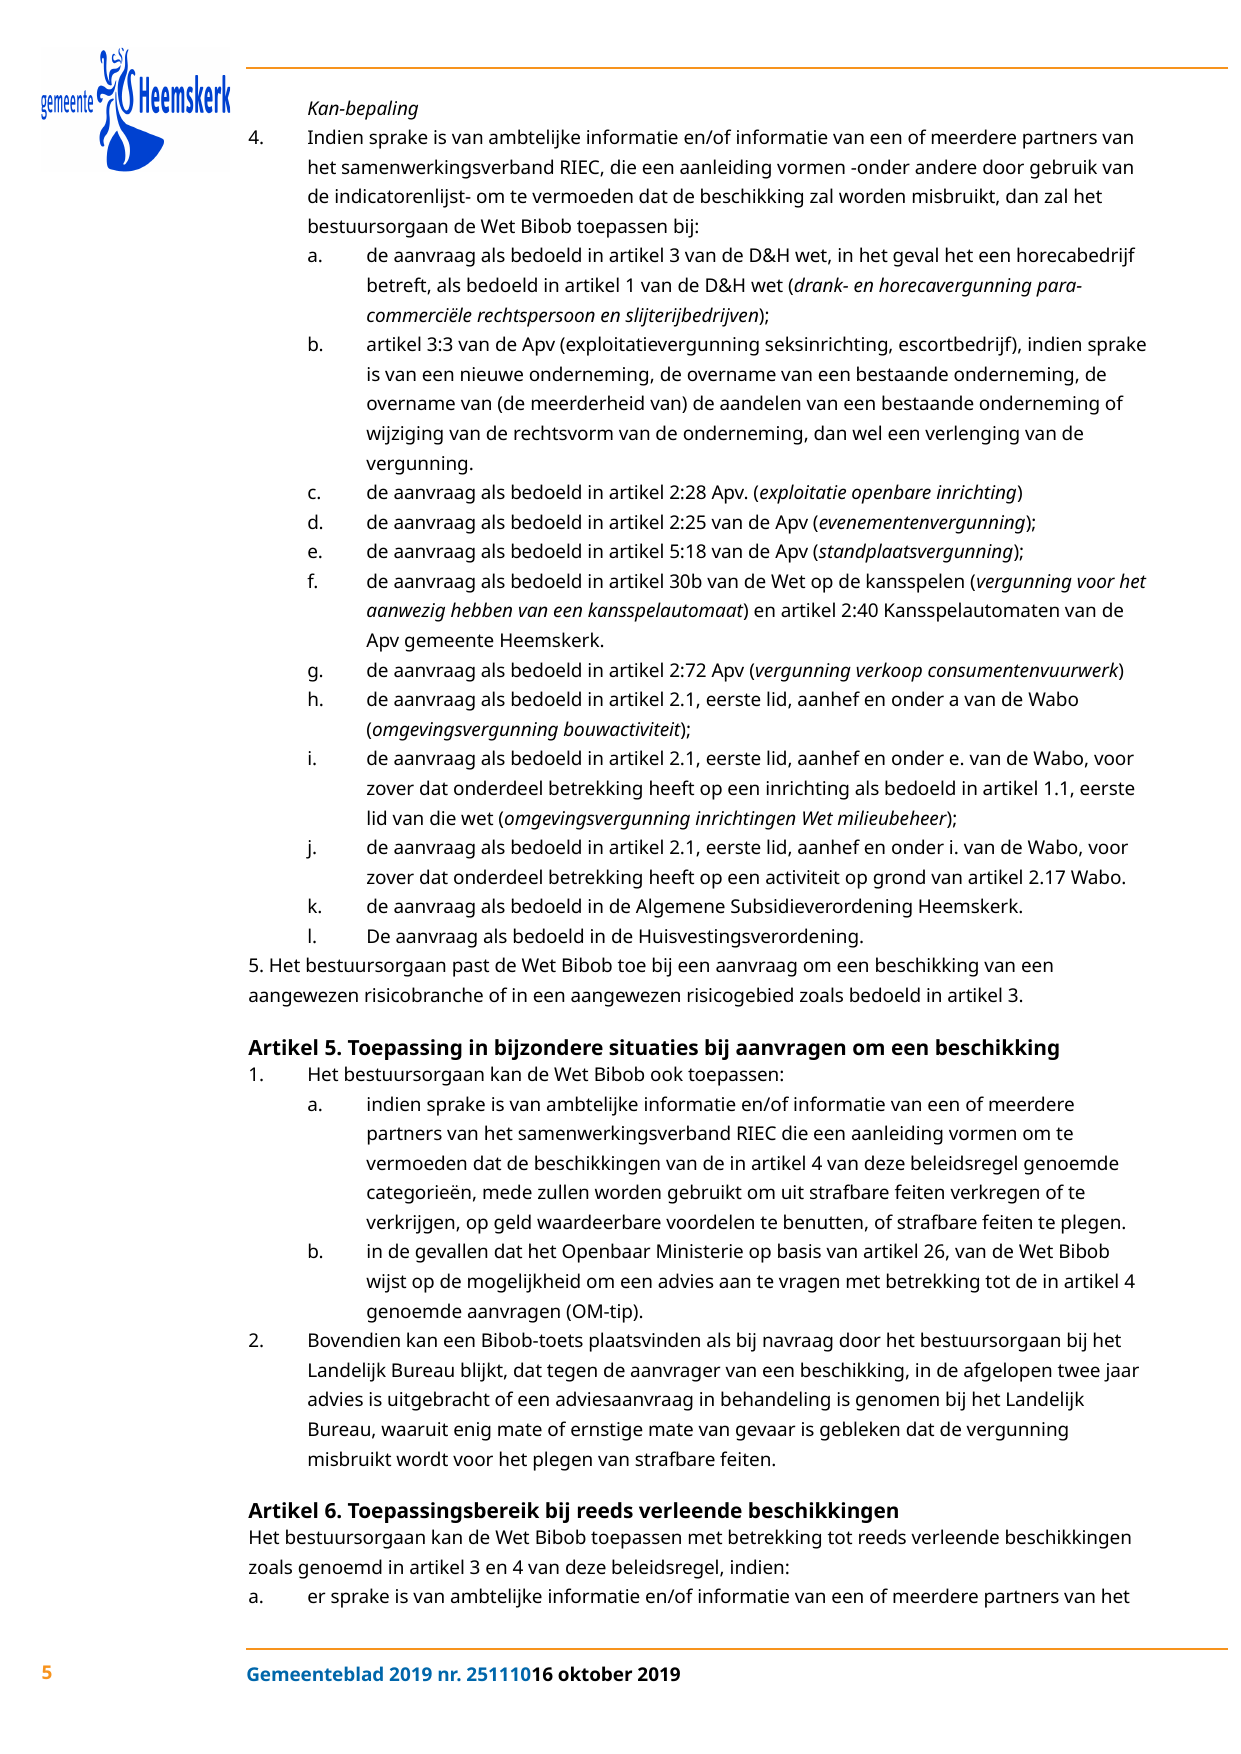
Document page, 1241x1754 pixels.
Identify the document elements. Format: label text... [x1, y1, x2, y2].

list in de gevallen dat het Openbaar Ministerie op basis van artikel 26, van de Wet Bibob wijst op de mogelijkheid om een advies aan te vragen met betrekking tot de in artikel 4 genoemde aanvragen (OM-tip). [307, 1239, 1152, 1323]
text Het bestuursorgaan kan de Wet Bibob toepassen met betrekking tot reeds verleende beschikkingen zoals genoemd in artikel 3 en 4 van deze beleidsregel, indien: [248, 1524, 1152, 1580]
list de aanvraag als bedoeld in de Algemene Subsidieverordening Heemskerk. [307, 893, 1152, 919]
list de aanvraag als bedoeld in artikel 2:25 van de Apv (evenementenvergunning); [307, 509, 1152, 535]
list de aanvraag als bedoeld in artikel 5:18 van de Apv (standplaatsvergunning); [307, 538, 1152, 564]
list Bovendien kan een Bibob-toets plaatsvinden als bij navraag door het bestuursorgaan bij het Landelijk Bureau blijkt, dat tegen de aanvrager van een beschikking, in de afgelopen twee jaar advies is uitgebracht of een adviesaanvraag in behandeling is genomen bij het Landelijk Bureau, waaruit enig mate of ernstige mate van gevaar is gebleken dat de vergunning misbruikt wordt voor het plegen van strafbare feiten. [248, 1327, 1152, 1471]
list de aanvraag als bedoeld in artikel 3 van de D&H wet, in het geval het een horecabedrijf betreft, als bedoeld in artikel 1 van de D&H wet (drank- en horecavergunning para-commerciële rechtspersoon en slijterijbedrijven); [307, 243, 1152, 328]
text 5. Het bestuursorgaan past de Wet Bibob toe bij een aanvraag om een beschikking van een aangewezen risicobranche of in een aangewezen risicogebied zoals bedoeld in artikel 3. [248, 953, 1152, 1008]
list de aanvraag als bedoeld in artikel 2.1, eerste lid, aanhef en onder a van de Wabo (omgevingsvergunning bouwactiviteit); [307, 686, 1152, 742]
list er sprake is van ambtelijke informatie en/of informatie van een of meerdere partners van het [248, 1584, 1152, 1609]
list de aanvraag als bedoeld in artikel 2:72 Apv (vergunning verkoop consumentenvuurwerk) [307, 657, 1152, 683]
list Het bestuursorgaan kan de Wet Bibob ook toepassen: [248, 1061, 1152, 1087]
list de aanvraag als bedoeld in artikel 2:28 Apv. (exploitatie openbare inrichting) [307, 479, 1152, 505]
list Indien sprake is van ambtelijke informatie en/of informatie van een of meerdere partners van het samenwerkingsverband RIEC, die een aanleiding vormen -onder andere door gebruik van de indicatorenlijst- om te vermoeden dat de beschikking zal worden misbruikt, dan zal het bestuursorgaan de Wet Bibob toepassen bij: [248, 124, 1152, 239]
list de aanvraag als bedoeld in artikel 2.1, eerste lid, aanhef en onder e. van de Wabo, voor zover dat onderdeel betrekking heeft op een inrichting als bedoeld in artikel 1.1, eerste lid van die wet (omgevingsvergunning inrichtingen Wet milieubeheer); [307, 746, 1152, 831]
list indien sprake is van ambtelijke informatie en/of informatie van een of meerdere partners van het samenwerkingsverband RIEC die een aanleiding vormen om te vermoeden dat de beschikkingen van de in artikel 4 van deze beleidsregel genoemde categorieën, mede zullen worden gebruikt om uit strafbare feiten verkregen of te verkrijgen, op geld waardeerbare voordelen te benutten, of strafbare feiten te plegen. [307, 1091, 1152, 1235]
list artikel 3:3 van de Apv (exploitatievergunning seksinrichting, escortbedrijf), indien sprake is van een nieuwe onderneming, de overname van een bestaande onderneming, de overname van (de meerderheid van) de aandelen van een bestaande onderneming of wijziging van de rechtsvorm van de onderneming, dan wel een verlenging van de vergunning. [307, 331, 1152, 476]
text Artikel 5. Toepassing in bijzondere situaties bij aanvragen om een beschikking [248, 1033, 1152, 1061]
list de aanvraag als bedoeld in artikel 30b van de Wet op de kansspelen (vergunning voor het aanwezig hebben van een kansspelautomaat) en artikel 2:40 Kansspelautomaten van de Apv gemeente Heemskerk. [307, 568, 1152, 653]
list De aanvraag als bedoeld in de Huisvestingsverordening. [307, 923, 1152, 949]
text Artikel 6. Toepassingsbereik bij reeds verleende beschikkingen [248, 1496, 1152, 1524]
picture [41, 47, 231, 172]
list Kan-bepaling [248, 95, 1152, 121]
list de aanvraag als bedoeld in artikel 2.1, eerste lid, aanhef en onder i. van de Wabo, voor zover dat onderdeel betrekking heeft op een activiteit op grond van artikel 2.17 Wabo. [307, 834, 1152, 890]
